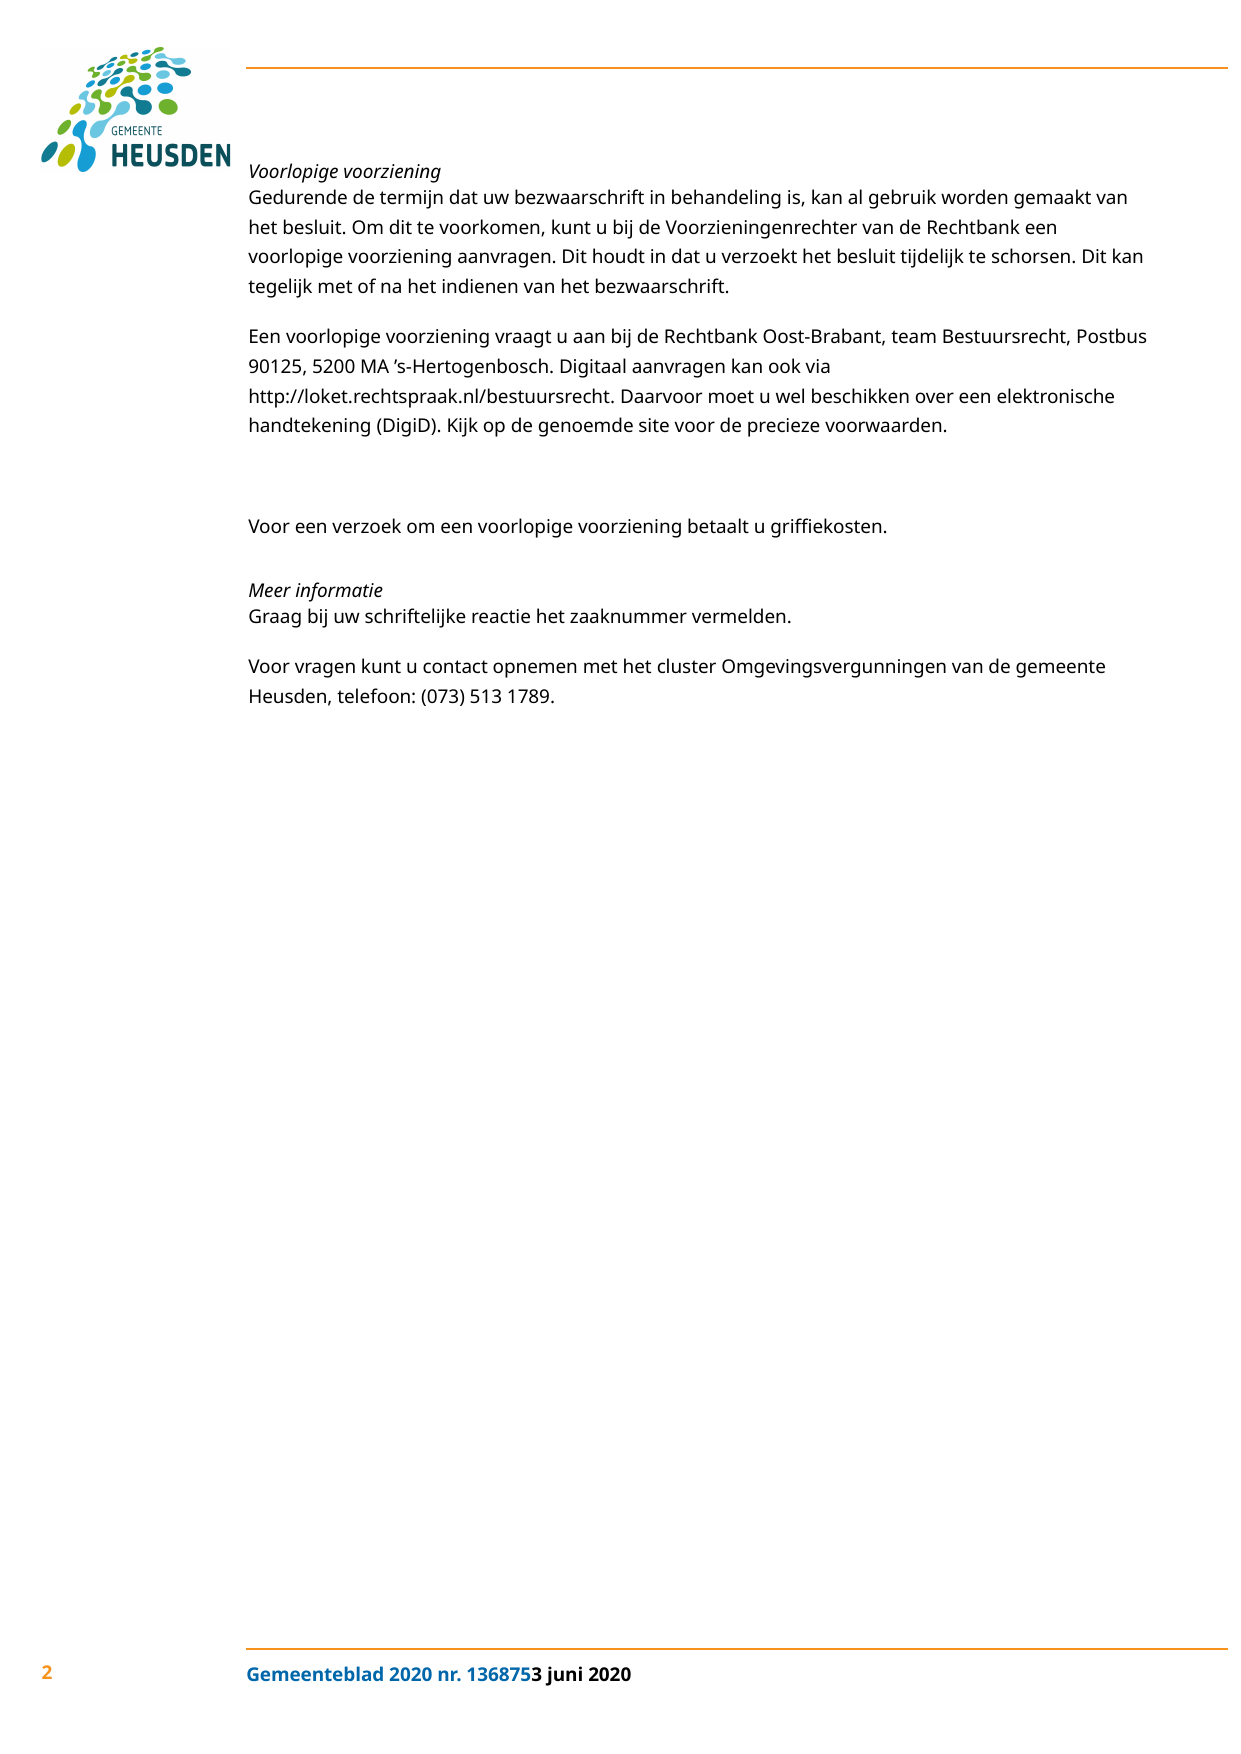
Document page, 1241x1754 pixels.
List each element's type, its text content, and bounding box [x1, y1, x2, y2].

picture [41, 47, 231, 172]
text Een voorlopige voorziening vraagt u aan bij de Rechtbank Oost-Brabant, team Bestuursrecht, Postbus 90125, 5200 MA ’s-Hertogenbosch. Digitaal aanvragen kan ook via http://loket.rechtspraak.nl/bestuursrecht. Daarvoor moet u wel beschikken over een elektronische handtekening (DigiD). Kijk op de genoemde site voor de precieze voorwaarden. [248, 324, 1152, 438]
text Meer informatie [248, 577, 1152, 603]
text Graag bij uw schriftelijke reactie het zaaknummer vermelden. [248, 603, 1152, 629]
text Voorlopige voorziening [248, 159, 1152, 184]
text Voor een verzoek om een voorlopige voorziening betaalt u griffiekosten. [248, 513, 1152, 539]
text Gedurende de termijn dat uw bezwaarschrift in behandeling is, kan al gebruik worden gemaakt van het besluit. Om dit te voorkomen, kunt u bij de Voorzieningenrechter van de Rechtbank een voorlopige voorziening aanvragen. Dit houdt in dat u verzoekt het besluit tijdelijk te schorsen. Dit kan tegelijk met of na het indienen van het bezwaarschrift. [248, 184, 1152, 299]
text Voor vragen kunt u contact opnemen met het cluster Omgevingsvergunningen van de gemeente Heusden, telefoon: (073) 513 1789. [248, 653, 1152, 709]
